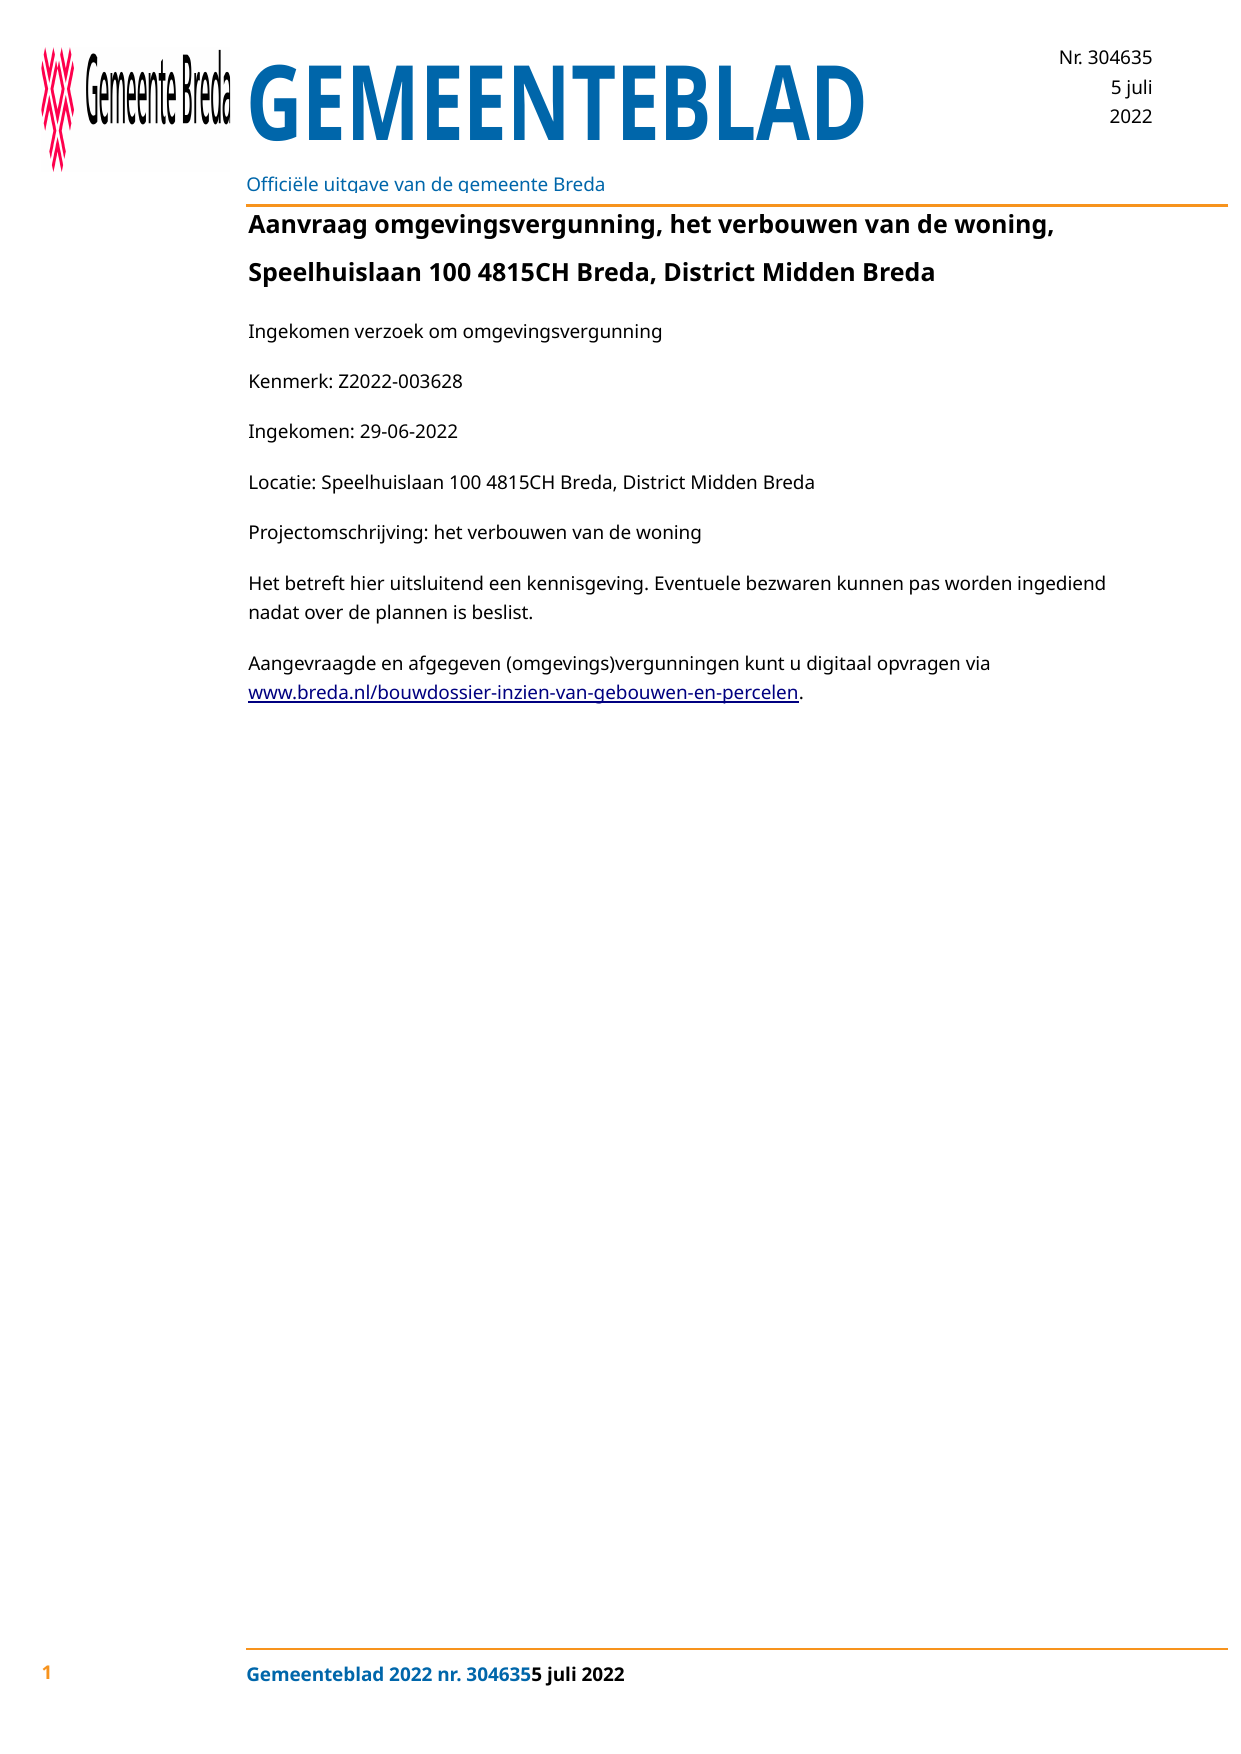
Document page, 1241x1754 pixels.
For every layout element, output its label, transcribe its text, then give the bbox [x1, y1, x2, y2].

text Ingekomen: 29-06-2022 [248, 419, 1152, 444]
text Locatie: Speelhuislaan 100 4815CH Breda, District Midden Breda [248, 469, 1152, 495]
picture [41, 47, 231, 172]
text Aanvraag omgevingsvergunning, het verbouwen van de woning, Speelhuislaan 100 4815CH Breda, District Midden Breda [248, 207, 1152, 288]
text Kenmerk: Z2022-003628 [248, 368, 1152, 394]
text Aangevraagde en afgegeven (omgevings)vergunningen kunt u digitaal opvragen via www.breda.nl/bouwdossier-inzien-van-gebouwen-en-percelen. [248, 650, 1152, 705]
text Projectomschrijving: het verbouwen van de woning [248, 519, 1152, 545]
text Ingekomen verzoek om omgevingsvergunning [248, 318, 1152, 344]
text Het betreft hier uitsluitend een kennisgeving. Eventuele bezwaren kunnen pas worden ingediend nadat over de plannen is beslist. [248, 570, 1152, 625]
